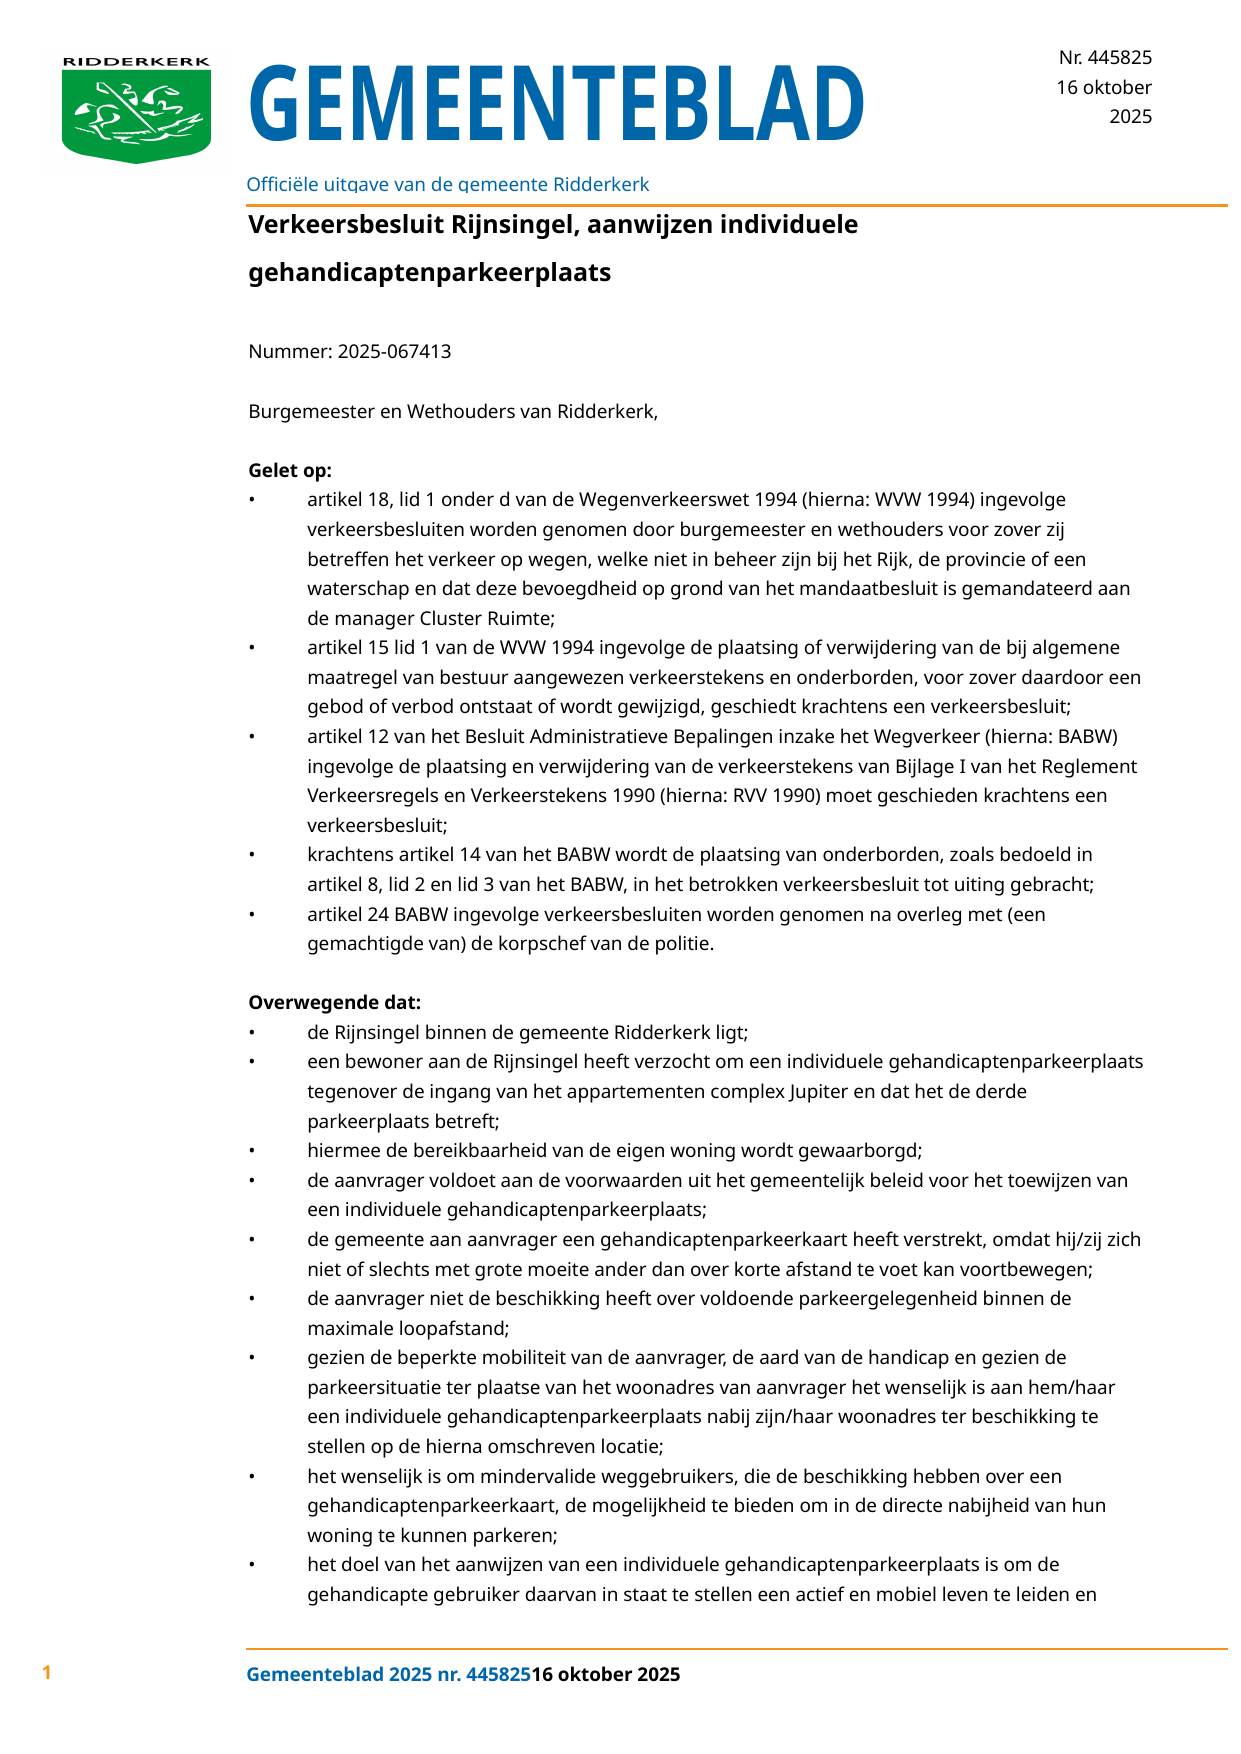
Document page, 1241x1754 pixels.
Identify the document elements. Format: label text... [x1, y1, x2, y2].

text Overwegende dat: [248, 989, 1152, 1015]
list de aanvrager voldoet aan de voorwaarden uit het gemeentelijk beleid voor het toewijzen van een individuele gehandicaptenparkeerplaats; [248, 1167, 1152, 1222]
list het doel van het aanwijzen van een individuele gehandicaptenparkeerplaats is om de gehandicapte gebruiker daarvan in staat te stellen een actief en mobiel leven te leiden en [248, 1552, 1152, 1607]
picture [41, 47, 231, 172]
text Verkeersbesluit Rijnsingel, aanwijzen individuele gehandicaptenparkeerplaats [248, 207, 1152, 288]
list hiermee de bereikbaarheid van de eigen woning wordt gewaarborgd; [248, 1137, 1152, 1163]
list gezien de beperkte mobiliteit van de aanvrager, de aard van de handicap en gezien de parkeersituatie ter plaatse van het woonadres van aanvrager het wenselijk is aan hem/haar een individuele gehandicaptenparkeerplaats nabij zijn/haar woonadres ter beschikking te stellen op de hierna omschreven locatie; [248, 1344, 1152, 1459]
list artikel 12 van het Besluit Administratieve Bepalingen inzake het Wegverkeer (hierna: BABW) ingevolge de plaatsing en verwijdering van de verkeerstekens van Bijlage I van het Reglement Verkeersregels en Verkeerstekens 1990 (hierna: RVV 1990) moet geschieden krachtens een verkeersbesluit; [248, 723, 1152, 838]
list artikel 18, lid 1 onder d van de Wegenverkeerswet 1994 (hierna: WVW 1994) ingevolge verkeersbesluiten worden genomen door burgemeester en wethouders voor zover zij betreffen het verkeer op wegen, welke niet in beheer zijn bij het Rijk, de provincie of een waterschap en dat deze bevoegdheid op grond van het mandaatbesluit is gemandateerd aan de manager Cluster Ruimte; [248, 487, 1152, 631]
text Burgemeester en Wethouders van Ridderkerk, [248, 398, 1152, 423]
list een bewoner aan de Rijnsingel heeft verzocht om een individuele gehandicaptenparkeerplaats tegenover de ingang van het appartementen complex Jupiter en dat het de derde parkeerplaats betreft; [248, 1049, 1152, 1133]
list het wenselijk is om mindervalide weggebruikers, die de beschikking hebben over een gehandicaptenparkeerkaart, de mogelijkheid te bieden om in de directe nabijheid van hun woning te kunnen parkeren; [248, 1463, 1152, 1548]
list de gemeente aan aanvrager een gehandicaptenparkeerkaart heeft verstrekt, omdat hij/zij zich niet of slechts met grote moeite ander dan over korte afstand te voet kan voortbewegen; [248, 1226, 1152, 1281]
text Nummer: 2025-067413 [248, 339, 1152, 364]
text Gelet op: [248, 457, 1152, 483]
list de Rijnsingel binnen de gemeente Ridderkerk ligt; [248, 1019, 1152, 1045]
list de aanvrager niet de beschikking heeft over voldoende parkeergelegenheid binnen de maximale loopafstand; [248, 1285, 1152, 1341]
list artikel 15 lid 1 van de WVW 1994 ingevolge de plaatsing of verwijdering van de bij algemene maatregel van bestuur aangewezen verkeerstekens en onderborden, voor zover daardoor een gebod of verbod ontstaat of wordt gewijzigd, geschiedt krachtens een verkeersbesluit; [248, 634, 1152, 719]
list artikel 24 BABW ingevolge verkeersbesluiten worden genomen na overleg met (een gemachtigde van) de korpschef van de politie. [248, 901, 1152, 956]
list krachtens artikel 14 van het BABW wordt de plaatsing van onderborden, zoals bedoeld in artikel 8, lid 2 en lid 3 van het BABW, in het betrokken verkeersbesluit tot uiting gebracht; [248, 842, 1152, 897]
